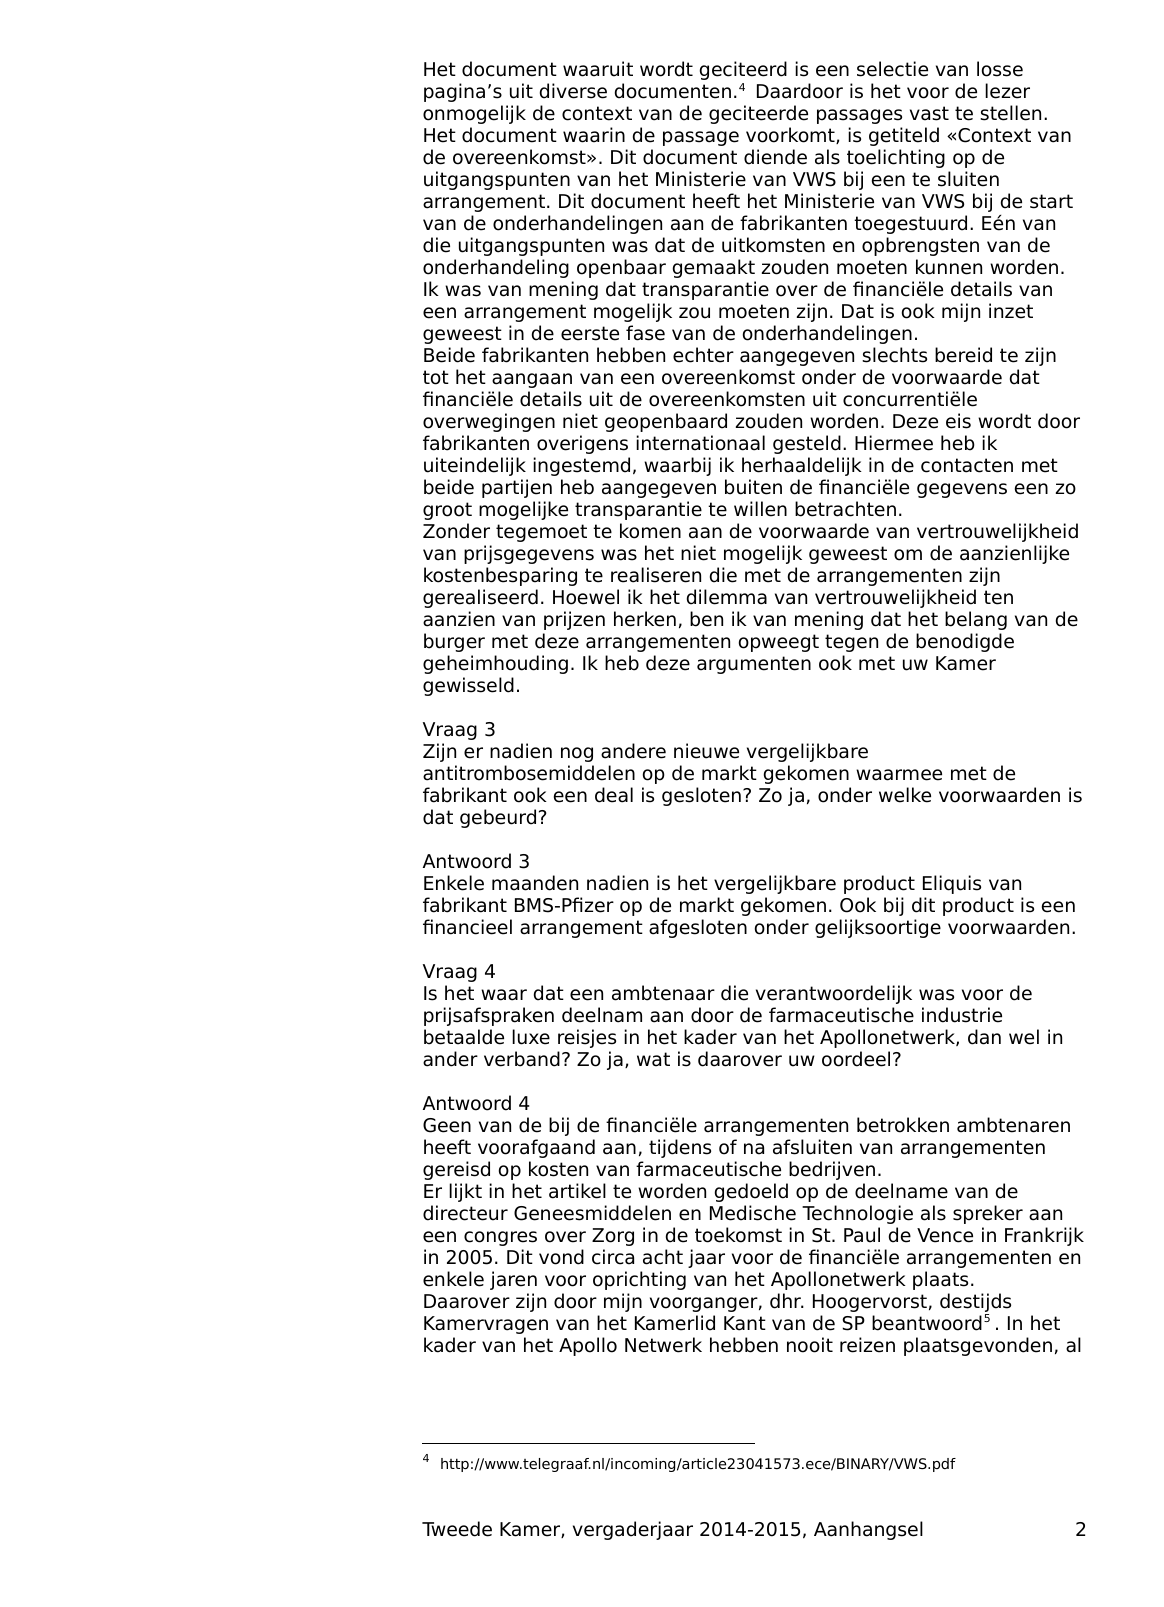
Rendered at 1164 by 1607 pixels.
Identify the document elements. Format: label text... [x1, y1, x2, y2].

text Er lijkt in het artikel te worden gedoeld op de deelname van de directeur Geneesmiddelen en Medische Technologie als spreker aan een congres over Zorg in de toekomst in St. Paul de Vence in Frankrijk in 2005. Dit vond circa acht jaar voor de financiële arrangementen en enkele jaren voor oprichting van het Apollonetwerk plaats. [422, 1181, 1087, 1291]
text Vraag 4 [422, 961, 1087, 983]
text Antwoord 3 [422, 851, 1087, 873]
text Antwoord 4 [422, 1093, 1087, 1115]
text Beide fabrikanten hebben echter aangegeven slechts bereid te zijn tot het aangaan van een overeenkomst onder de voorwaarde dat financiële details uit de overeenkomsten uit concurrentiële overwegingen niet geopenbaard zouden worden. Deze eis wordt door fabrikanten overigens internationaal gesteld. Hiermee heb ik uiteindelijk ingestemd, waarbij ik herhaaldelijk in de contacten met beide partijen heb aangegeven buiten de financiële gegevens een zo groot mogelijke transparantie te willen betrachten. [422, 345, 1087, 521]
text http://www.telegraaf.nl/incoming/article23041573.ece/BINARY/VWS.pdf [422, 1452, 1087, 1474]
text Enkele maanden nadien is het vergelijkbare product Eliquis van fabrikant BMS-Pfizer op de markt gekomen. Ook bij dit product is een financieel arrangement afgesloten onder gelijksoortige voorwaarden. [422, 873, 1087, 939]
text Geen van de bij de financiële arrangementen betrokken ambtenaren heeft voorafgaand aan, tijdens of na afsluiten van arrangementen gereisd op kosten van farmaceutische bedrijven. [422, 1115, 1087, 1181]
text Zijn er nadien nog andere nieuwe vergelijkbare antitrombosemiddelen op de markt gekomen waarmee met de fabrikant ook een deal is gesloten? Zo ja, onder welke voorwaarden is dat gebeurd? [422, 741, 1087, 828]
text Daarover zijn door mijn voorganger, dhr. Hoogervorst, destijds Kamervragen van het Kamerlid Kant van de SP beantwoord. In het kader van het Apollo Netwerk hebben nooit reizen plaatsgevonden, al [422, 1291, 1087, 1357]
text Het document waaruit wordt geciteerd is een selectie van losse pagina’s uit diverse documenten. Daardoor is het voor de lezer onmogelijk de context van de geciteerde passages vast te stellen. [422, 59, 1087, 125]
text Het document waarin de passage voorkomt, is getiteld «Context van de overeenkomst». Dit document diende als toelichting op de uitgangspunten van het Ministerie van VWS bij een te sluiten arrangement. Dit document heeft het Ministerie van VWS bij de start van de onderhandelingen aan de fabrikanten toegestuurd. Eén van die uitgangspunten was dat de uitkomsten en opbrengsten van de onderhandeling openbaar gemaakt zouden moeten kunnen worden. [422, 125, 1087, 279]
text Vraag 3 [422, 719, 1087, 741]
text Zonder tegemoet te komen aan de voorwaarde van vertrouwelijkheid van prijsgegevens was het niet mogelijk geweest om de aanzienlijke kostenbesparing te realiseren die met de arrangementen zijn gerealiseerd. Hoewel ik het dilemma van vertrouwelijkheid ten aanzien van prijzen herken, ben ik van mening dat het belang van de burger met deze arrangementen opweegt tegen de benodigde geheimhouding. Ik heb deze argumenten ook met uw Kamer gewisseld. [422, 521, 1087, 696]
text Ik was van mening dat transparantie over de financiële details van een arrangement mogelijk zou moeten zijn. Dat is ook mijn inzet geweest in de eerste fase van de onderhandelingen. [422, 279, 1087, 345]
text Is het waar dat een ambtenaar die verantwoordelijk was voor de prijsafspraken deelnam aan door de farmaceutische industrie betaalde luxe reisjes in het kader van het Apollonetwerk, dan wel in ander verband? Zo ja, wat is daarover uw oordeel? [422, 983, 1087, 1071]
